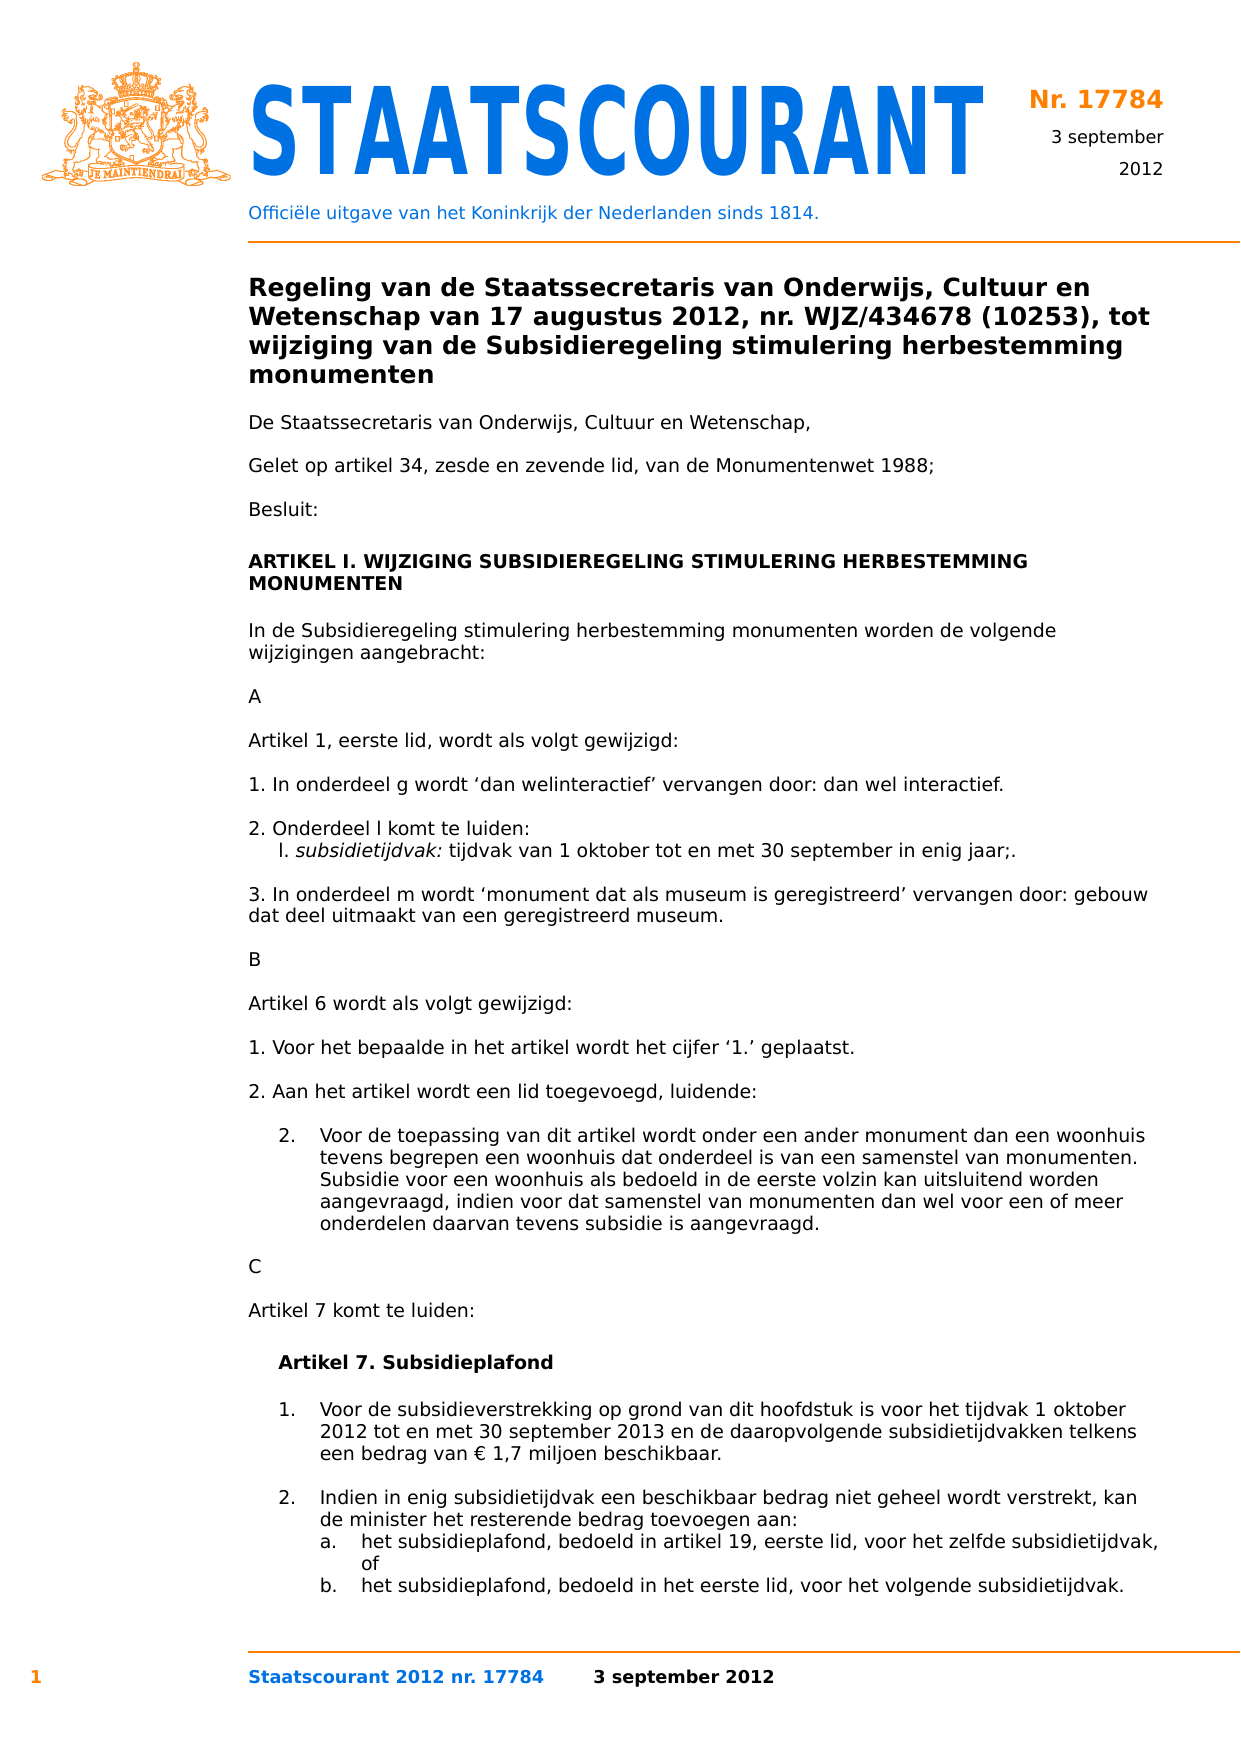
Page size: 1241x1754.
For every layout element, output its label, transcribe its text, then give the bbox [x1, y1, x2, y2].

text C [248, 1256, 1163, 1278]
text 2. Onderdeel l komt te luiden: [248, 818, 1163, 839]
text Artikel 1, eerste lid, wordt als volgt gewijzigd: [248, 730, 1163, 752]
table_cell Officiële uitgave van het Koninkrijk der Nederlanden sinds 1814. [248, 203, 1240, 241]
subtitle Regeling van de Staatssecretaris van Onderwijs, Cultuur en Wetenschap van 17 augustus 2012, nr. WJZ/434678 (10253), tot wijziging van de Subsidieregeling stimulering herbestemming monumenten [248, 273, 1163, 390]
text 2. Indien in enig subsidietijdvak een beschikbaar bedrag niet geheel wordt verstrekt, kan de minister het resterende bedrag toevoegen aan: [278, 1487, 1163, 1531]
text Artikel 7 komt te luiden: [248, 1300, 1163, 1322]
picture [41, 62, 231, 186]
text In de Subsidieregeling stimulering herbestemming monumenten worden de volgende wijzigingen aangebracht: [248, 620, 1163, 664]
text 3. In onderdeel m wordt ‘monument dat als museum is geregistreerd’ vervangen door: gebouw dat deel uitmaakt van een geregistreerd museum. [248, 883, 1163, 927]
text De Staatssecretaris van Onderwijs, Cultuur en Wetenschap, [248, 412, 1163, 433]
subtitle Artikel 7. Subsidieplafond [278, 1352, 1163, 1374]
text A [248, 686, 1163, 708]
text Artikel 6 wordt als volgt gewijzigd: [248, 993, 1163, 1015]
table_cell 3 september [998, 121, 1240, 153]
text 1. In onderdeel g wordt ‘dan welinteractief’ vervangen door: dan wel interactief. [248, 774, 1163, 796]
text 2. Aan het artikel wordt een lid toegevoegd, luidende: [248, 1081, 1163, 1103]
table_header Nr. 17784 [998, 62, 1240, 121]
table_header [25, 62, 248, 241]
table_cell 2012 [998, 153, 1240, 203]
text Besluit: [248, 499, 1163, 521]
table_header STAATSCOURANT [248, 62, 998, 203]
text Gelet op artikel 34, zesde en zevende lid, van de Monumentenwet 1988; [248, 455, 1163, 477]
text l. subsidietijdvak: tijdvak van 1 oktober tot en met 30 september in enig jaar;. [278, 839, 1163, 862]
subtitle ARTIKEL I. WIJZIGING SUBSIDIEREGELING STIMULERING HERBESTEMMING MONUMENTEN [248, 551, 1163, 595]
text 2. Voor de toepassing van dit artikel wordt onder een ander monument dan een woonhuis tevens begrepen een woonhuis dat onderdeel is van een samenstel van monumenten. Subsidie voor een woonhuis als bedoeld in de eerste volzin kan uitsluitend worden aangevraagd, indien voor dat samenstel van monumenten dan wel voor een of meer onderdelen daarvan tevens subsidie is aangevraagd. [278, 1125, 1163, 1234]
text b. het subsidieplafond, bedoeld in het eerste lid, voor het volgende subsidietijdvak. [319, 1575, 1163, 1597]
text 1. Voor het bepaalde in het artikel wordt het cijfer ‘1.’ geplaatst. [248, 1037, 1163, 1059]
text 1. Voor de subsidieverstrekking op grond van dit hoofdstuk is voor het tijdvak 1 oktober 2012 tot en met 30 september 2013 en de daaropvolgende subsidietijdvakken telkens een bedrag van € 1,7 miljoen beschikbaar. [278, 1399, 1163, 1465]
text B [248, 949, 1163, 971]
text a. het subsidieplafond, bedoeld in artikel 19, eerste lid, voor het zelfde subsidietijdvak, of [319, 1531, 1163, 1575]
